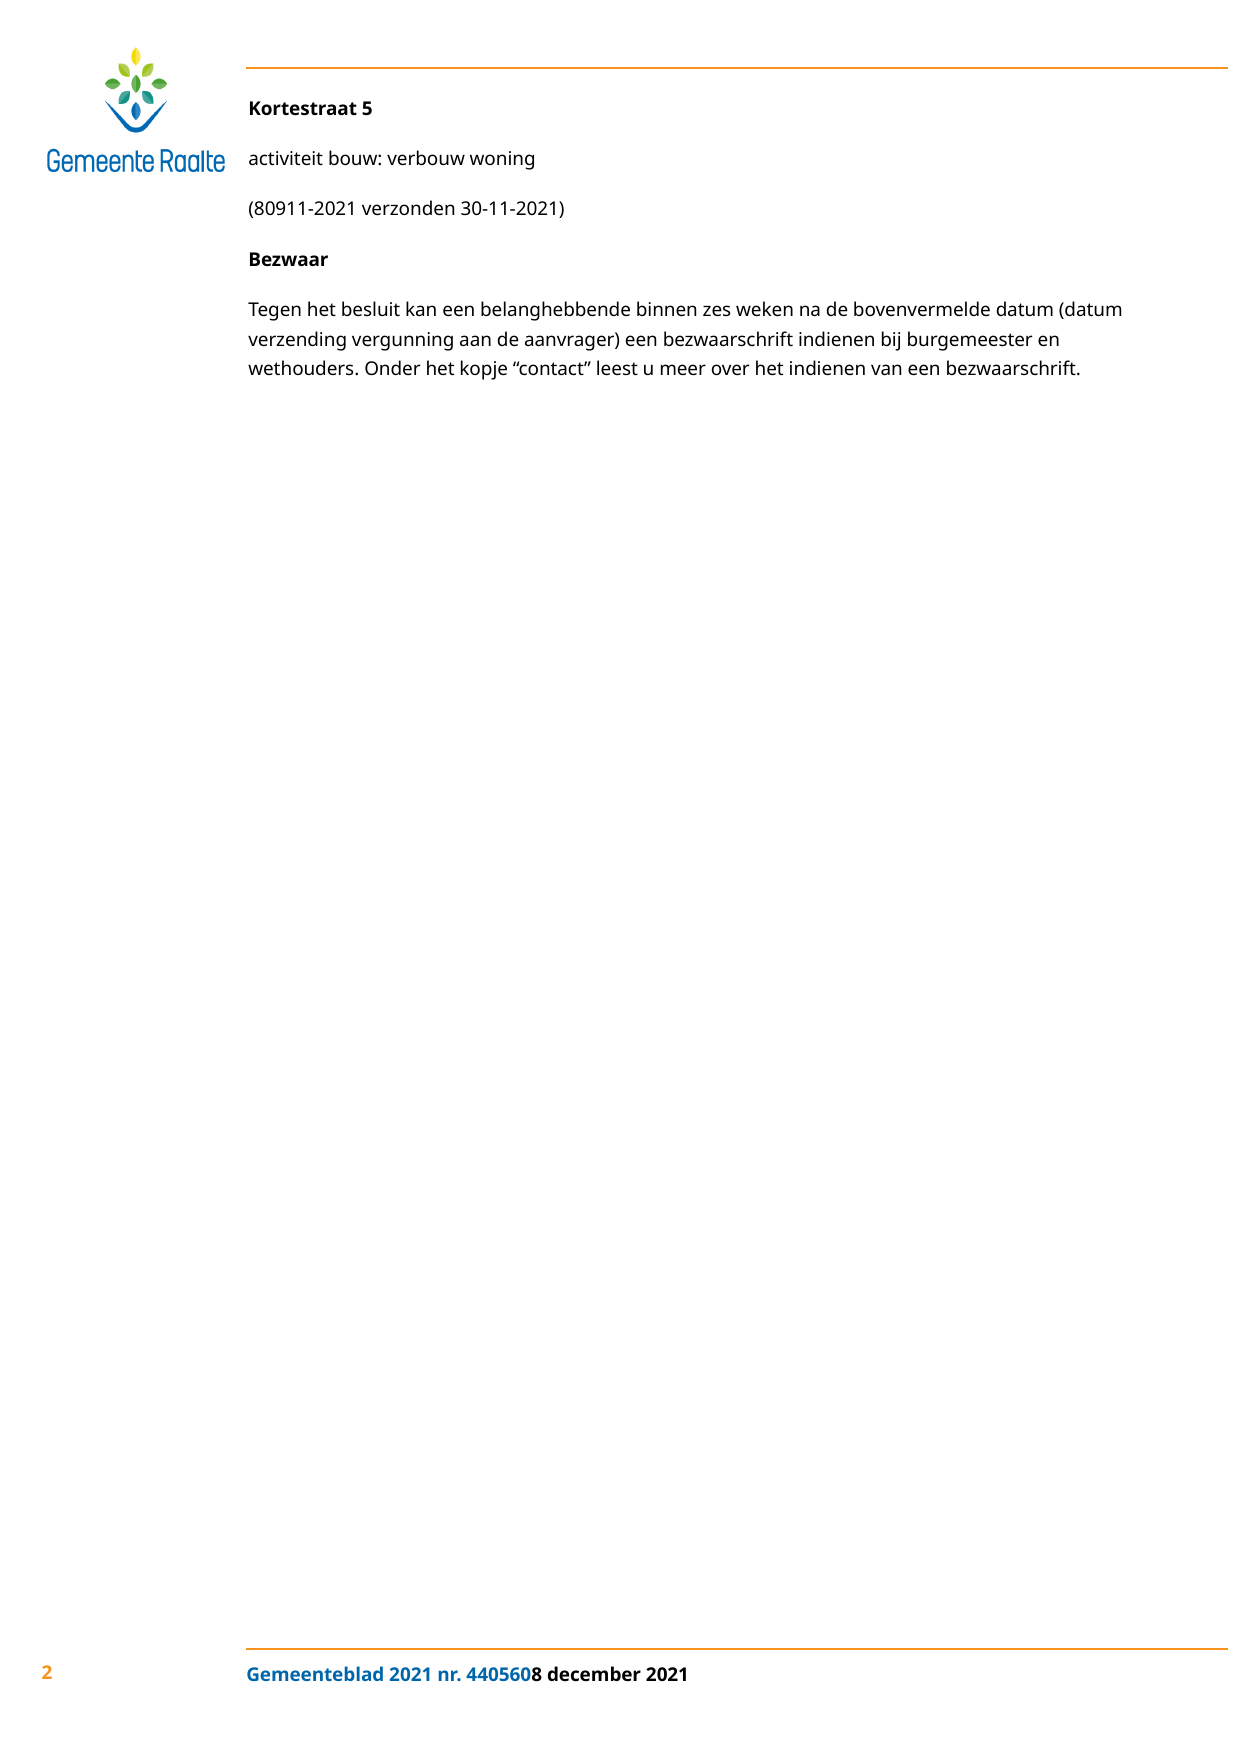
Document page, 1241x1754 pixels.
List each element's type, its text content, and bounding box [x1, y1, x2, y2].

text (80911-2021 verzonden 30-11-2021) [248, 196, 1152, 221]
text activiteit bouw: verbouw woning [248, 145, 1152, 171]
text Kortestraat 5 [248, 95, 1152, 121]
text Bezwaar [248, 246, 1152, 272]
picture [41, 47, 231, 172]
text Tegen het besluit kan een belanghebbende binnen zes weken na de bovenvermelde datum (datum verzending vergunning aan de aanvrager) een bezwaarschrift indienen bij burgemeester en wethouders. Onder het kopje “contact” leest u meer over het indienen van een bezwaarschrift. [248, 296, 1152, 381]
